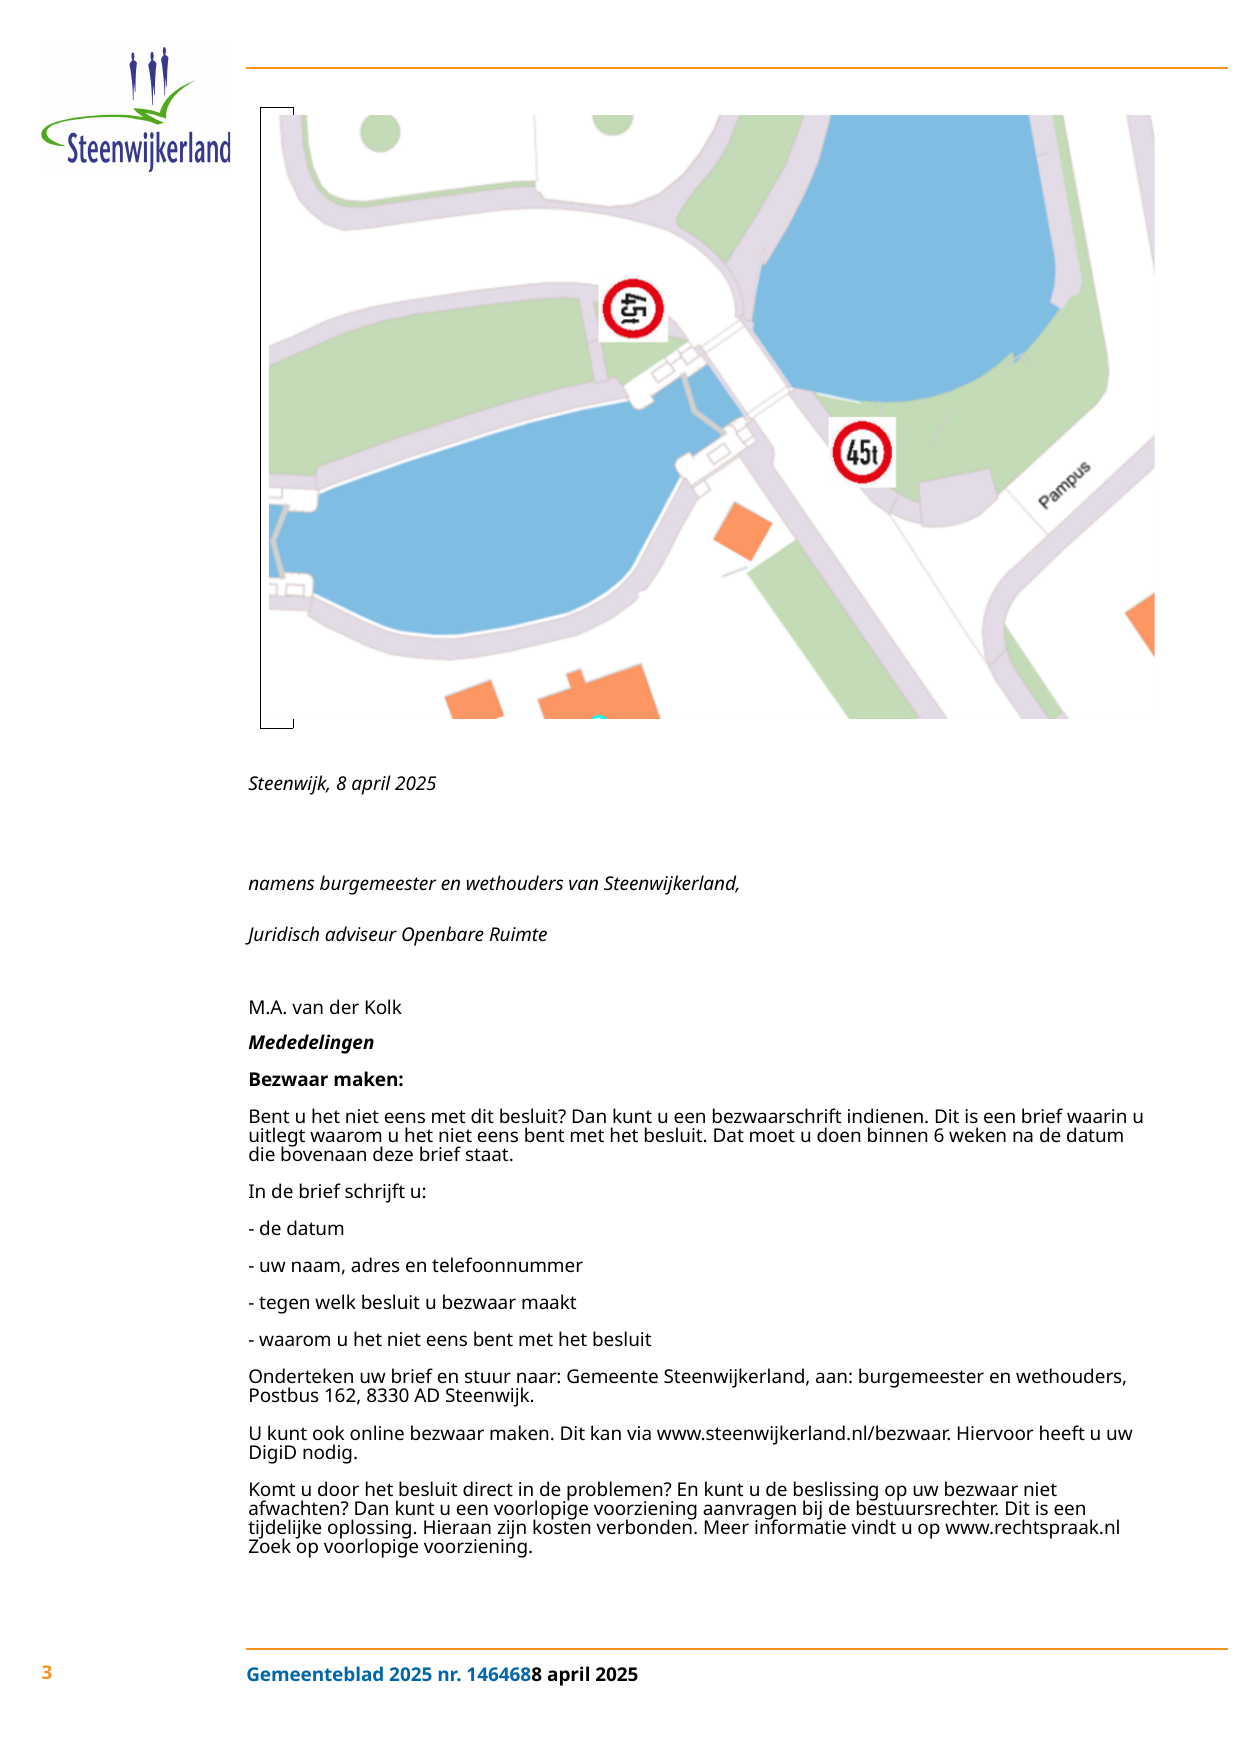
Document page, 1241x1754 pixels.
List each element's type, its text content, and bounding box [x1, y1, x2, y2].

text - de datum [248, 1220, 1152, 1239]
text Bezwaar maken: [248, 1071, 1152, 1090]
text namens burgemeester en wethouders van Steenwijkerland, [248, 871, 1152, 896]
text - uw naam, adres en telefoonnummer [248, 1257, 1152, 1277]
picture [268, 115, 1155, 719]
text Steenwijk, 8 april 2025 [248, 770, 1152, 795]
text Mededelingen [248, 1034, 1152, 1053]
text M.A. van der Kolk [248, 994, 1152, 1020]
text Juridisch adviseur Openbare Ruimte [248, 921, 1152, 947]
text Onderteken uw brief en stuur naar: Gemeente Steenwijkerland, aan: burgemeester en wethouders, Postbus 162, 8330 AD Steenwijk. [248, 1368, 1152, 1407]
text Komt u door het besluit direct in de problemen? En kunt u de beslissing op uw bezwaar niet afwachten? Dan kunt u een voorlopige voorziening aanvragen bij de bestuursrechter. Dit is een tijdelijke oplossing. Hieraan zijn kosten verbonden. Meer informatie vindt u op www.rechtspraak.nl Zoek op voorlopige voorziening. [248, 1481, 1152, 1558]
text In de brief schrijft u: [248, 1183, 1152, 1203]
text - tegen welk besluit u bezwaar maakt [248, 1294, 1152, 1313]
text U kunt ook online bezwaar maken. Dit kan via www.steenwijkerland.nl/bezwaar. Hiervoor heeft u uw DigiD nodig. [248, 1424, 1152, 1463]
text - waarom u het niet eens bent met het besluit [248, 1331, 1152, 1351]
picture [41, 47, 231, 172]
text Bent u het niet eens met dit besluit? Dan kunt u een bezwaarschrift indienen. Dit is een brief waarin u uitlegt waarom u het niet eens bent met het besluit. Dat moet u doen binnen 6 weken na de datum die bovenaan deze brief staat. [248, 1108, 1152, 1166]
